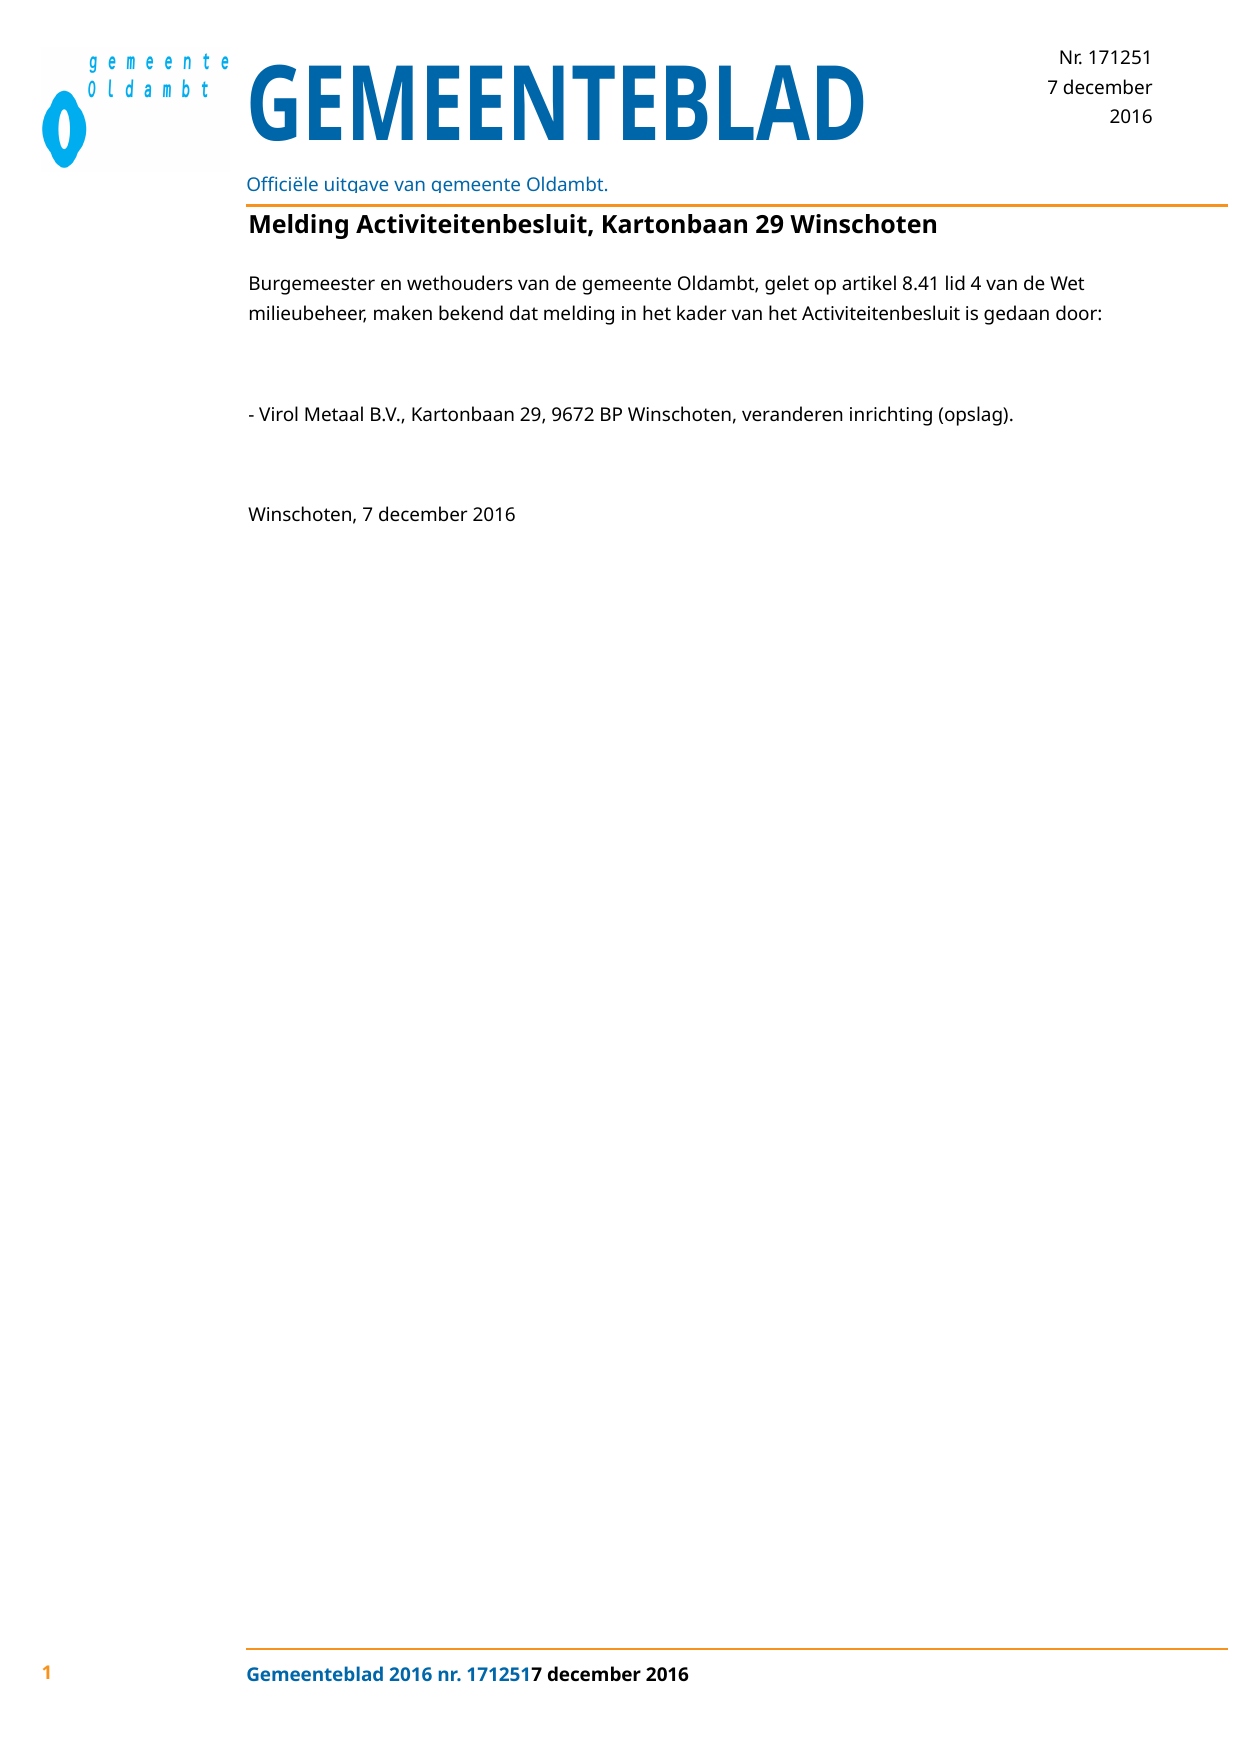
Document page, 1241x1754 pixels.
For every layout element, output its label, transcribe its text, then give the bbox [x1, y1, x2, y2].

picture [41, 47, 231, 172]
text Burgemeester en wethouders van de gemeente Oldambt, gelet op artikel 8.41 lid 4 van de Wet milieubeheer, maken bekend dat melding in het kader van het Activiteitenbesluit is gedaan door: [248, 270, 1152, 326]
text - Virol Metaal B.V., Kartonbaan 29, 9672 BP Winschoten, veranderen inrichting (opslag). [248, 401, 1152, 426]
text Melding Activiteitenbesluit, Kartonbaan 29 Winschoten [248, 207, 1152, 241]
text Winschoten, 7 december 2016 [248, 502, 1152, 527]
